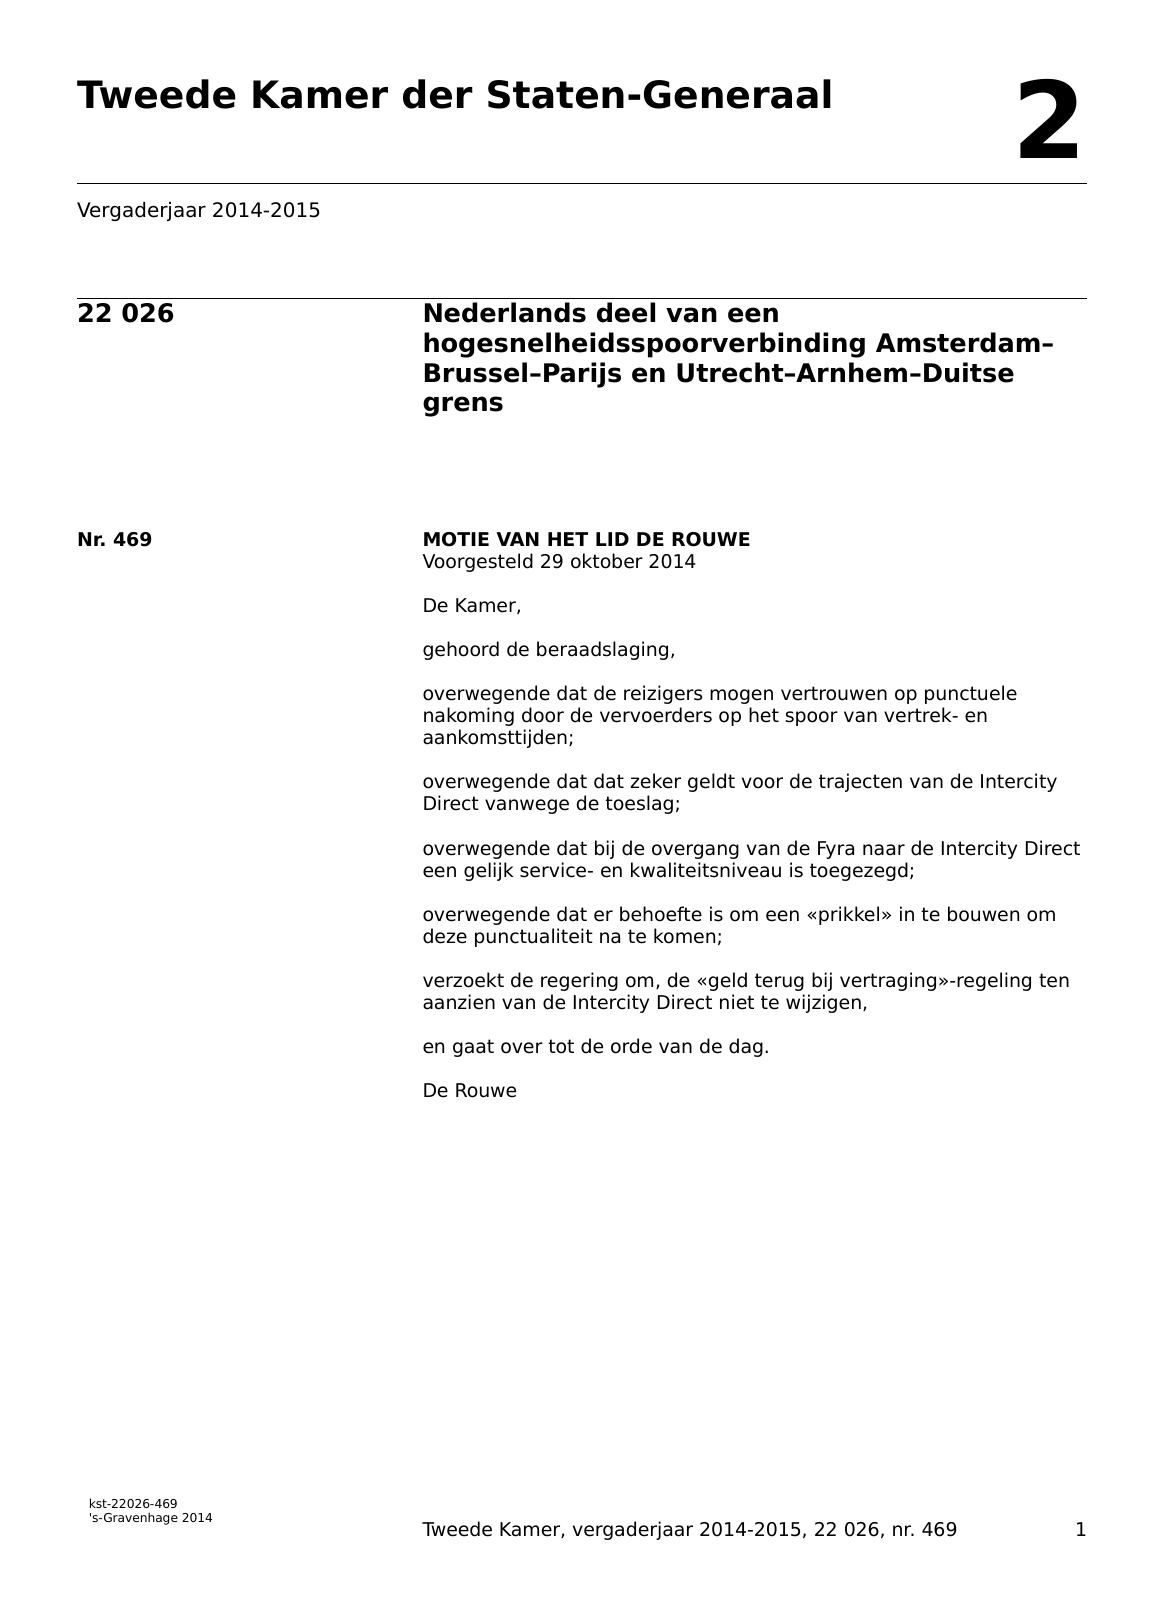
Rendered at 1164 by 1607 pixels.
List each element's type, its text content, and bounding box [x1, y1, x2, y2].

text overwegende dat er behoefte is om een «prikkel» in te bouwen om deze punctualiteit na te komen; [422, 904, 1087, 948]
table_header 2 [886, 59, 1087, 183]
text De Kamer, [422, 595, 1087, 617]
text De Rouwe [422, 1080, 1087, 1102]
table_cell Vergaderjaar 2014-2015 [77, 184, 1087, 298]
text overwegende dat de reizigers mogen vertrouwen op punctuele nakoming door de vervoerders op het spoor van vertrek- en aankomsttijden; [422, 683, 1087, 749]
table_header Tweede Kamer der Staten-Generaal [77, 59, 886, 183]
text kst-22026-469 [88, 1497, 323, 1511]
subtitle 22 026 Nederlands deel van een hogesnelheidsspoorverbinding Amsterdam–Brussel–Parijs en Utrecht–Arnhem–Duitse grens [77, 299, 1087, 418]
text en gaat over tot de orde van de dag. [422, 1036, 1087, 1058]
text Voorgesteld 29 oktober 2014 [422, 551, 1087, 573]
text 's-Gravenhage 2014 [88, 1511, 323, 1525]
text verzoekt de regering om, de «geld terug bij vertraging»-regeling ten aanzien van de Intercity Direct niet te wijzigen, [422, 970, 1087, 1014]
subtitle Nr. 469 MOTIE VAN HET LID DE ROUWE [77, 529, 1087, 551]
text gehoord de beraadslaging, [422, 639, 1087, 661]
text overwegende dat dat zeker geldt voor de trajecten van de Intercity Direct vanwege de toeslag; [422, 771, 1087, 815]
text overwegende dat bij de overgang van de Fyra naar de Intercity Direct een gelijk service- en kwaliteitsniveau is toegezegd; [422, 837, 1087, 881]
